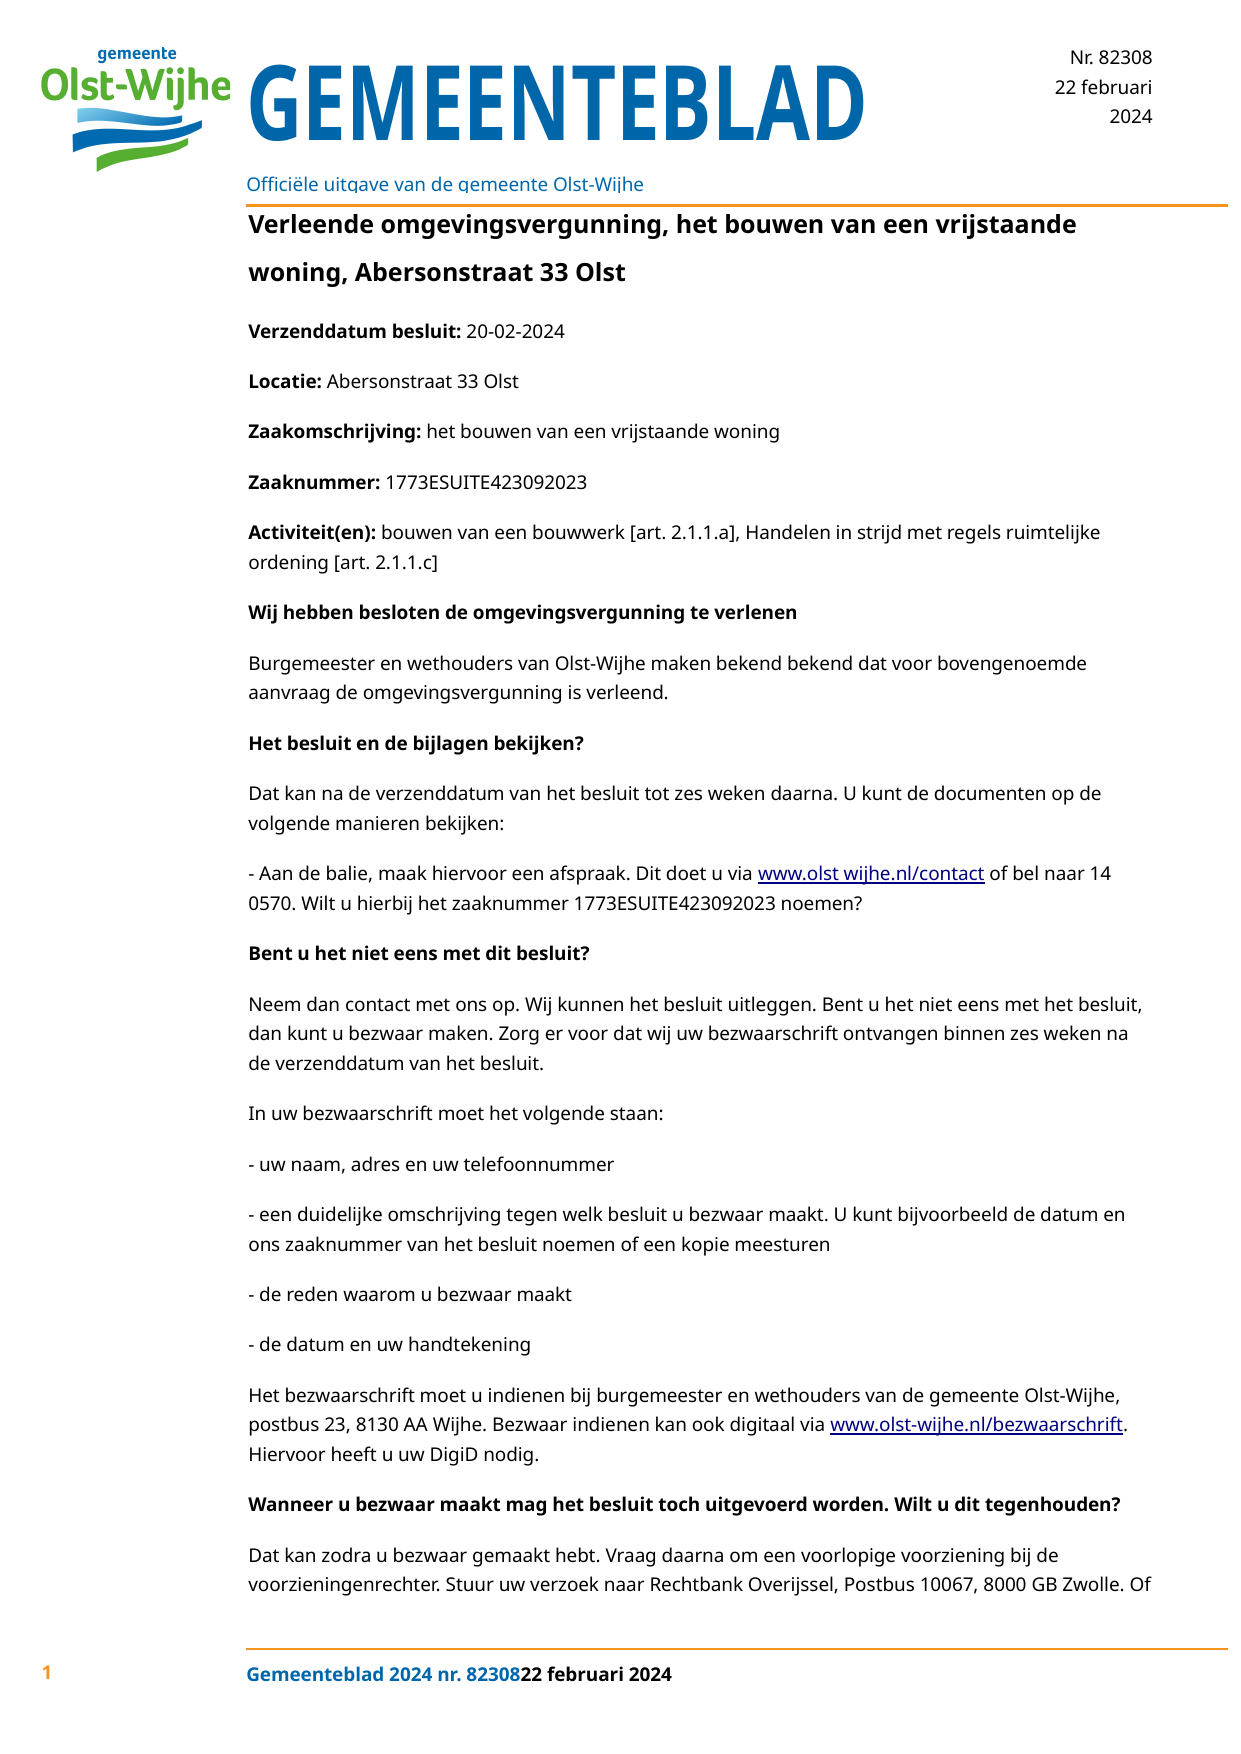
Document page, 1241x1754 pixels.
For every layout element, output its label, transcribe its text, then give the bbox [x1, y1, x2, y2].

text Neem dan contact met ons op. Wij kunnen het besluit uitleggen. Bent u het niet eens met het besluit, dan kunt u bezwaar maken. Zorg er voor dat wij uw bezwaarschrift ontvangen binnen zes weken na de verzenddatum van het besluit. [248, 991, 1152, 1076]
text Het bezwaarschrift moet u indienen bij burgemeester en wethouders van de gemeente Olst-Wijhe, postbus 23, 8130 AA Wijhe. Bezwaar indienen kan ook digitaal via www.olst-wijhe.nl/bezwaarschrift. Hiervoor heeft u uw DigiD nodig. [248, 1382, 1152, 1467]
text Verzenddatum besluit: 20-02-2024 [248, 318, 1152, 344]
text Bent u het niet eens met dit besluit? [248, 940, 1152, 966]
text In uw bezwaarschrift moet het volgende staan: [248, 1100, 1152, 1126]
text Verleende omgevingsvergunning, het bouwen van een vrijstaande woning, Abersonstraat 33 Olst [248, 207, 1152, 288]
text Activiteit(en): bouwen van een bouwwerk [art. 2.1.1.a], Handelen in strijd met regels ruimtelijke ordening [art. 2.1.1.c] [248, 519, 1152, 575]
text Zaaknummer: 1773ESUITE423092023 [248, 469, 1152, 495]
text Wanneer u bezwaar maakt mag het besluit toch uitgevoerd worden. Wilt u dit tegenhouden? [248, 1492, 1152, 1517]
text - een duidelijke omschrijving tegen welk besluit u bezwaar maakt. U kunt bijvoorbeeld de datum en ons zaaknummer van het besluit noemen of een kopie meesturen [248, 1201, 1152, 1257]
text Zaakomschrijving: het bouwen van een vrijstaande woning [248, 419, 1152, 444]
text Wij hebben besloten de omgevingsvergunning te verlenen [248, 599, 1152, 625]
text - de datum en uw handtekening [248, 1332, 1152, 1357]
text Locatie: Abersonstraat 33 Olst [248, 368, 1152, 394]
text Burgemeester en wethouders van Olst-Wijhe maken bekend bekend dat voor bovengenoemde aanvraag de omgevingsvergunning is verleend. [248, 650, 1152, 705]
text - Aan de balie, maak hiervoor een afspraak. Dit doet u via www.olst wijhe.nl/contact of bel naar 14 0570. Wilt u hierbij het zaaknummer 1773ESUITE423092023 noemen? [248, 860, 1152, 916]
text - uw naam, adres en uw telefoonnummer [248, 1151, 1152, 1177]
text Het besluit en de bijlagen bekijken? [248, 730, 1152, 756]
picture [41, 47, 231, 172]
text Dat kan zodra u bezwaar gemaakt hebt. Vraag daarna om een voorlopige voorziening bij de voorzieningenrechter. Stuur uw verzoek naar Rechtbank Overijssel, Postbus 10067, 8000 GB Zwolle. Of [248, 1542, 1152, 1597]
text - de reden waarom u bezwaar maakt [248, 1281, 1152, 1307]
text Dat kan na de verzenddatum van het besluit tot zes weken daarna. U kunt de documenten op de volgende manieren bekijken: [248, 780, 1152, 836]
